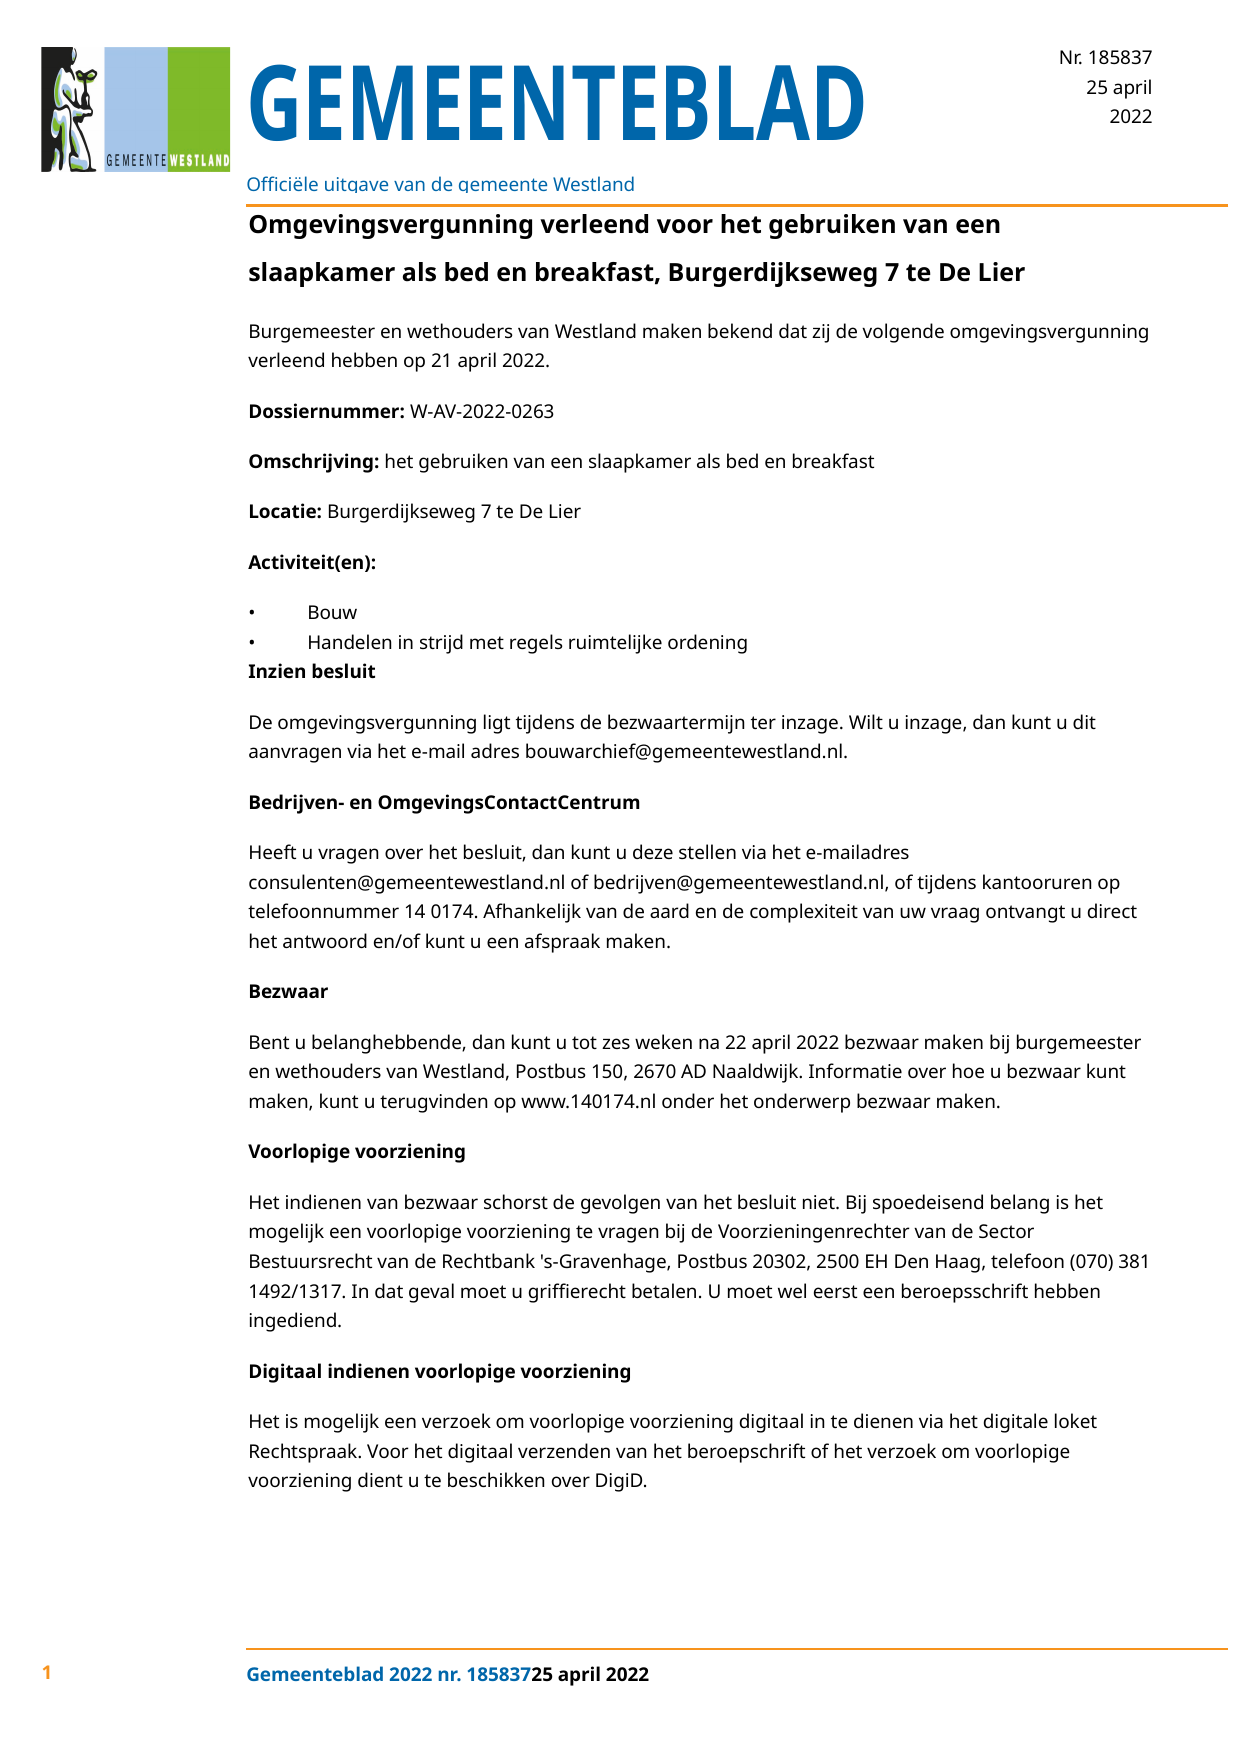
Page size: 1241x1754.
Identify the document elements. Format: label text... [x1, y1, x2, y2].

text Het is mogelijk een verzoek om voorlopige voorziening digitaal in te dienen via het digitale loket Rechtspraak. Voor het digitaal verzenden van het beroepschrift of het verzoek om voorlopige voorziening dient u te beschikken over DigiD. [248, 1408, 1152, 1493]
text Dossiernummer: W-AV-2022-0263 [248, 398, 1152, 424]
text Heeft u vragen over het besluit, dan kunt u deze stellen via het e-mailadres consulenten@gemeentewestland.nl of bedrijven@gemeentewestland.nl, of tijdens kantooruren op telefoonnummer 14 0174. Afhankelijk van de aard en de complexiteit van uw vraag ontvangt u direct het antwoord en/of kunt u een afspraak maken. [248, 839, 1152, 954]
text Omgevingsvergunning verleend voor het gebruiken van een slaapkamer als bed en breakfast, Burgerdijkseweg 7 te De Lier [248, 207, 1152, 288]
text Voorlopige voorziening [248, 1139, 1152, 1164]
text Bezwaar [248, 979, 1152, 1004]
picture [41, 47, 231, 172]
text Locatie: Burgerdijkseweg 7 te De Lier [248, 499, 1152, 524]
text Digitaal indienen voorlopige voorziening [248, 1358, 1152, 1384]
text Omschrijving: het gebruiken van een slaapkamer als bed en breakfast [248, 448, 1152, 474]
text De omgevingsvergunning ligt tijdens de bezwaartermijn ter inzage. Wilt u inzage, dan kunt u dit aanvragen via het e-mail adres bouwarchief@gemeentewestland.nl. [248, 709, 1152, 764]
list Handelen in strijd met regels ruimtelijke ordening [248, 629, 1152, 655]
list Bouw [248, 599, 1152, 625]
text Bent u belanghebbende, dan kunt u tot zes weken na 22 april 2022 bezwaar maken bij burgemeester en wethouders van Westland, Postbus 150, 2670 AD Naaldwijk. Informatie over hoe u bezwaar kunt maken, kunt u terugvinden op www.140174.nl onder het onderwerp bezwaar maken. [248, 1029, 1152, 1114]
text Het indienen van bezwaar schorst de gevolgen van het besluit niet. Bij spoedeisend belang is het mogelijk een voorlopige voorziening te vragen bij de Voorzieningenrechter van de Sector Bestuursrecht van de Rechtbank 's-Gravenhage, Postbus 20302, 2500 EH Den Haag, telefoon (070) 381 1492/1317. In dat geval moet u griffierecht betalen. U moet wel eerst een beroepsschrift hebben ingediend. [248, 1189, 1152, 1333]
text Activiteit(en): [248, 549, 1152, 575]
text Inzien besluit [248, 659, 1152, 684]
text Burgemeester en wethouders van Westland maken bekend dat zij de volgende omgevingsvergunning verleend hebben op 21 april 2022. [248, 318, 1152, 373]
text Bedrijven- en OmgevingsContactCentrum [248, 789, 1152, 815]
